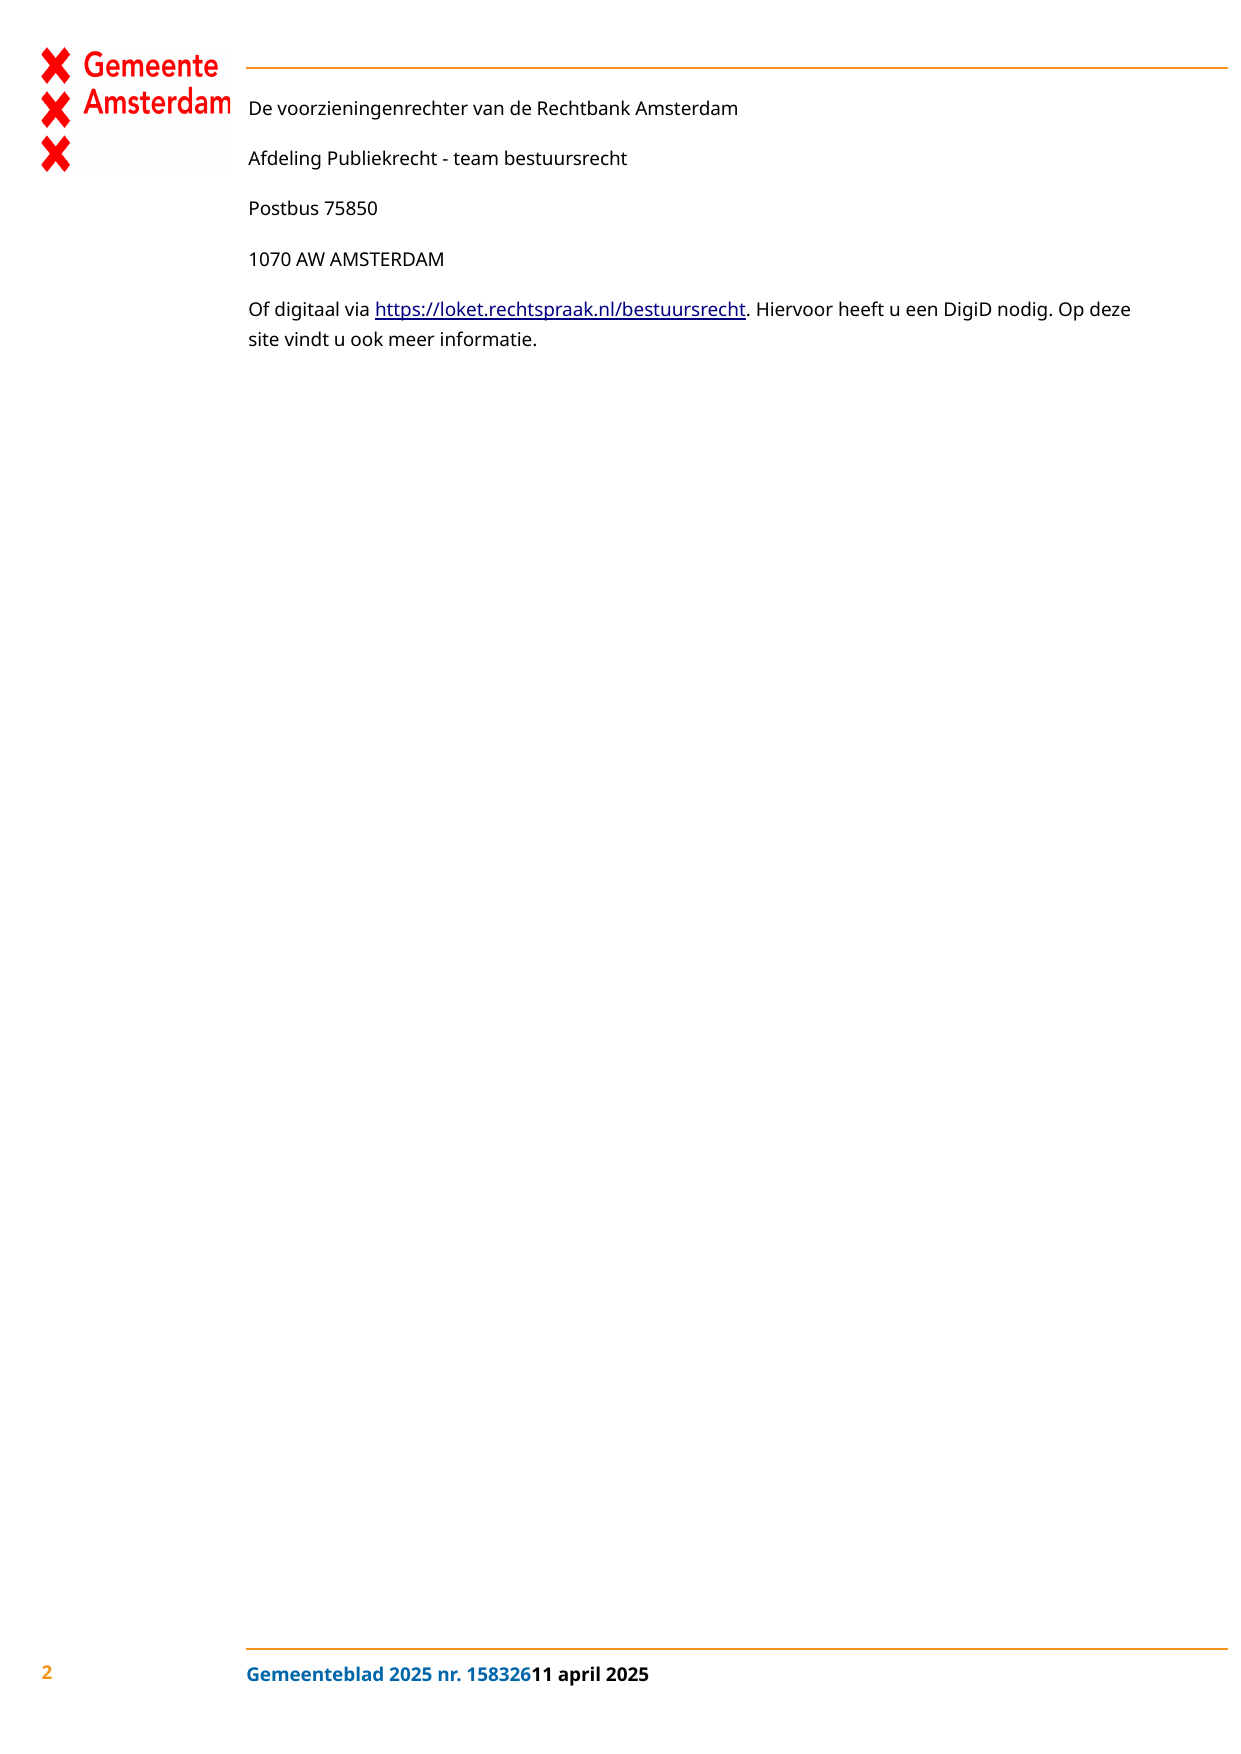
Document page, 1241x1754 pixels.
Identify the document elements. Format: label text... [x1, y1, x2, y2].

picture [41, 47, 231, 172]
text De voorzieningenrechter van de Rechtbank Amsterdam [248, 95, 1152, 121]
text Postbus 75850 [248, 196, 1152, 221]
text Afdeling Publiekrecht - team bestuursrecht [248, 145, 1152, 171]
text Of digitaal via https://loket.rechtspraak.nl/bestuursrecht. Hiervoor heeft u een DigiD nodig. Op deze site vindt u ook meer informatie. [248, 296, 1152, 352]
text 1070 AW AMSTERDAM [248, 246, 1152, 272]
